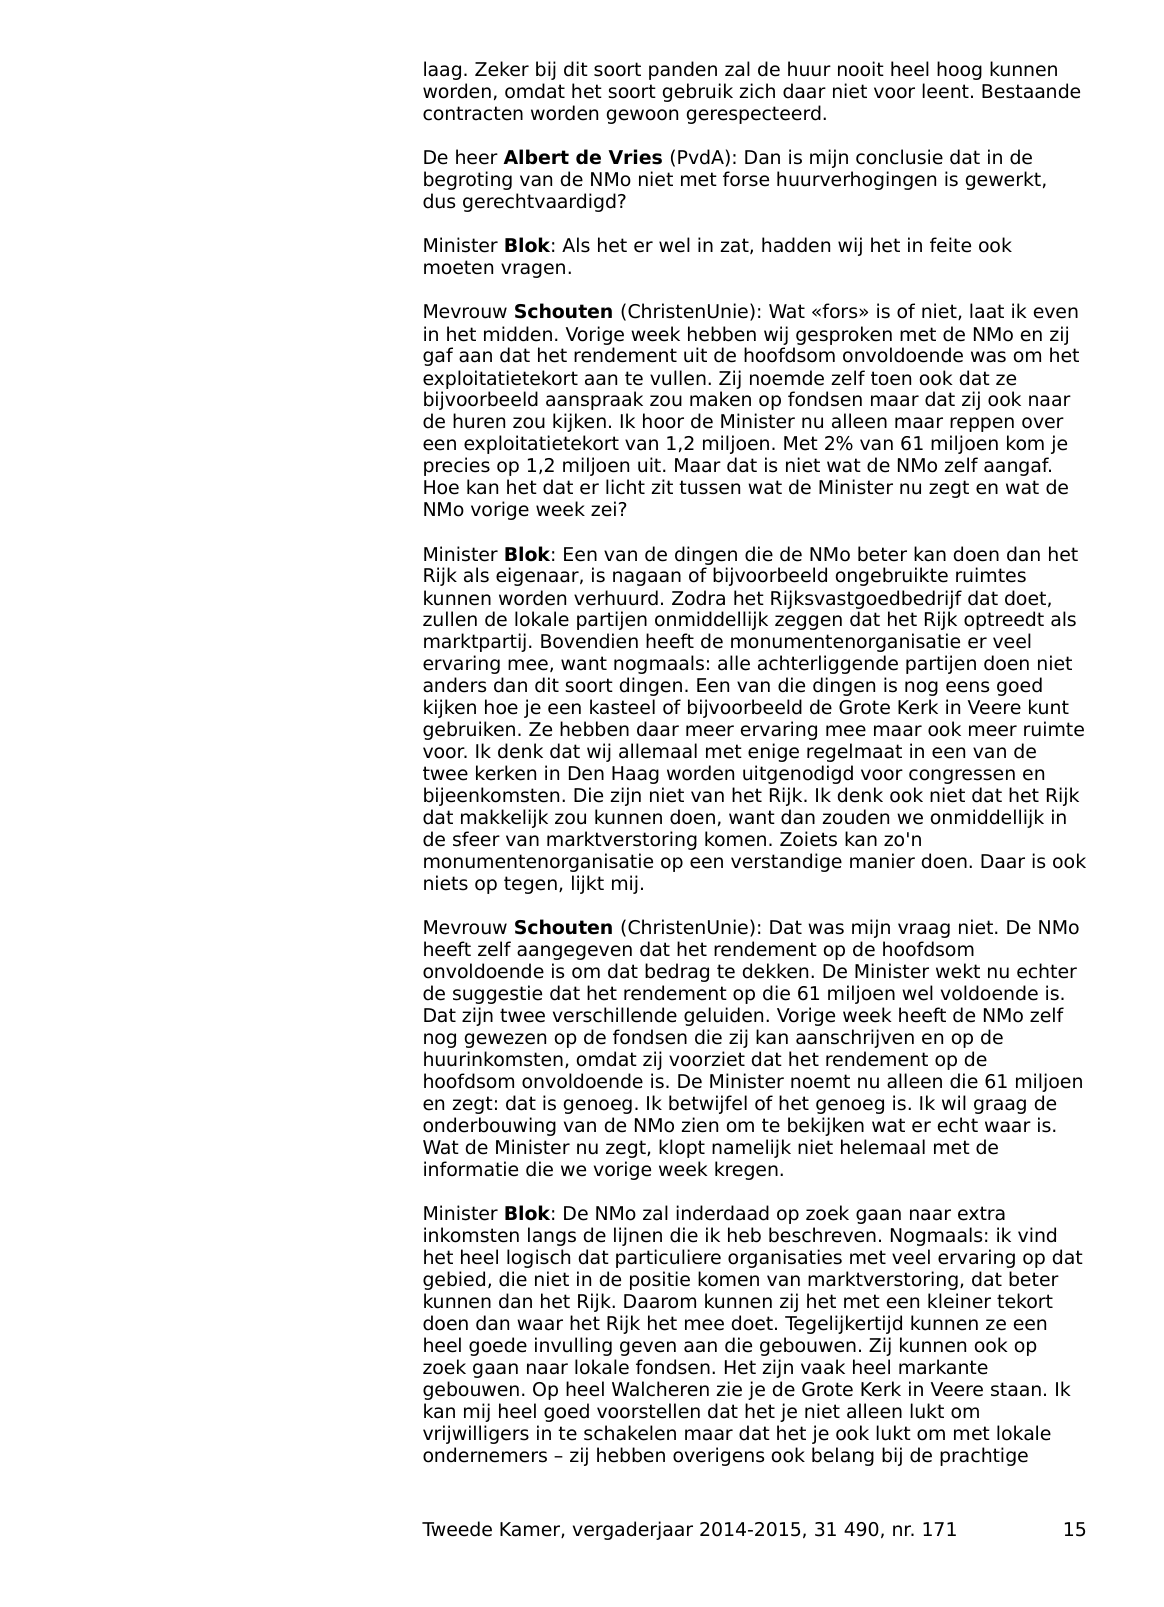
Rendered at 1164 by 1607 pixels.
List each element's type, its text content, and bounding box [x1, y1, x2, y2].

text laag. Zeker bij dit soort panden zal de huur nooit heel hoog kunnen worden, omdat het soort gebruik zich daar niet voor leent. Bestaande contracten worden gewoon gerespecteerd. [422, 59, 1087, 125]
text Mevrouw Schouten (ChristenUnie): Wat «fors» is of niet, laat ik even in het midden. Vorige week hebben wij gesproken met de NMo en zij gaf aan dat het rendement uit de hoofdsom onvoldoende was om het exploitatietekort aan te vullen. Zij noemde zelf toen ook dat ze bijvoorbeeld aanspraak zou maken op fondsen maar dat zij ook naar de huren zou kijken. Ik hoor de Minister nu alleen maar reppen over een exploitatietekort van 1,2 miljoen. Met 2% van 61 miljoen kom je precies op 1,2 miljoen uit. Maar dat is niet wat de NMo zelf aangaf. Hoe kan het dat er licht zit tussen wat de Minister nu zegt en wat de NMo vorige week zei? [422, 301, 1087, 521]
text Minister Blok: Als het er wel in zat, hadden wij het in feite ook moeten vragen. [422, 235, 1087, 279]
text Mevrouw Schouten (ChristenUnie): Dat was mijn vraag niet. De NMo heeft zelf aangegeven dat het rendement op de hoofdsom onvoldoende is om dat bedrag te dekken. De Minister wekt nu echter de suggestie dat het rendement op die 61 miljoen wel voldoende is. Dat zijn twee verschillende geluiden. Vorige week heeft de NMo zelf nog gewezen op de fondsen die zij kan aanschrijven en op de huurinkomsten, omdat zij voorziet dat het rendement op de hoofdsom onvoldoende is. De Minister noemt nu alleen die 61 miljoen en zegt: dat is genoeg. Ik betwijfel of het genoeg is. Ik wil graag de onderbouwing van de NMo zien om te bekijken wat er echt waar is. Wat de Minister nu zegt, klopt namelijk niet helemaal met de informatie die we vorige week kregen. [422, 917, 1087, 1181]
text Minister Blok: Een van de dingen die de NMo beter kan doen dan het Rijk als eigenaar, is nagaan of bijvoorbeeld ongebruikte ruimtes kunnen worden verhuurd. Zodra het Rijksvastgoedbedrijf dat doet, zullen de lokale partijen onmiddellijk zeggen dat het Rijk optreedt als marktpartij. Bovendien heeft de monumentenorganisatie er veel ervaring mee, want nogmaals: alle achterliggende partijen doen niet anders dan dit soort dingen. Een van die dingen is nog eens goed kijken hoe je een kasteel of bijvoorbeeld de Grote Kerk in Veere kunt gebruiken. Ze hebben daar meer ervaring mee maar ook meer ruimte voor. Ik denk dat wij allemaal met enige regelmaat in een van de twee kerken in Den Haag worden uitgenodigd voor congressen en bijeenkomsten. Die zijn niet van het Rijk. Ik denk ook niet dat het Rijk dat makkelijk zou kunnen doen, want dan zouden we onmiddellijk in de sfeer van marktverstoring komen. Zoiets kan zo'n monumentenorganisatie op een verstandige manier doen. Daar is ook niets op tegen, lijkt mij. [422, 543, 1087, 895]
text De heer Albert de Vries (PvdA): Dan is mijn conclusie dat in de begroting van de NMo niet met forse huurverhogingen is gewerkt, dus gerechtvaardigd? [422, 147, 1087, 213]
text Minister Blok: De NMo zal inderdaad op zoek gaan naar extra inkomsten langs de lijnen die ik heb beschreven. Nogmaals: ik vind het heel logisch dat particuliere organisaties met veel ervaring op dat gebied, die niet in de positie komen van marktverstoring, dat beter kunnen dan het Rijk. Daarom kunnen zij het met een kleiner tekort doen dan waar het Rijk het mee doet. Tegelijkertijd kunnen ze een heel goede invulling geven aan die gebouwen. Zij kunnen ook op zoek gaan naar lokale fondsen. Het zijn vaak heel markante gebouwen. Op heel Walcheren zie je de Grote Kerk in Veere staan. Ik kan mij heel goed voorstellen dat het je niet alleen lukt om vrijwilligers in te schakelen maar dat het je ook lukt om met lokale ondernemers – zij hebben overigens ook belang bij de prachtige [422, 1203, 1087, 1467]
